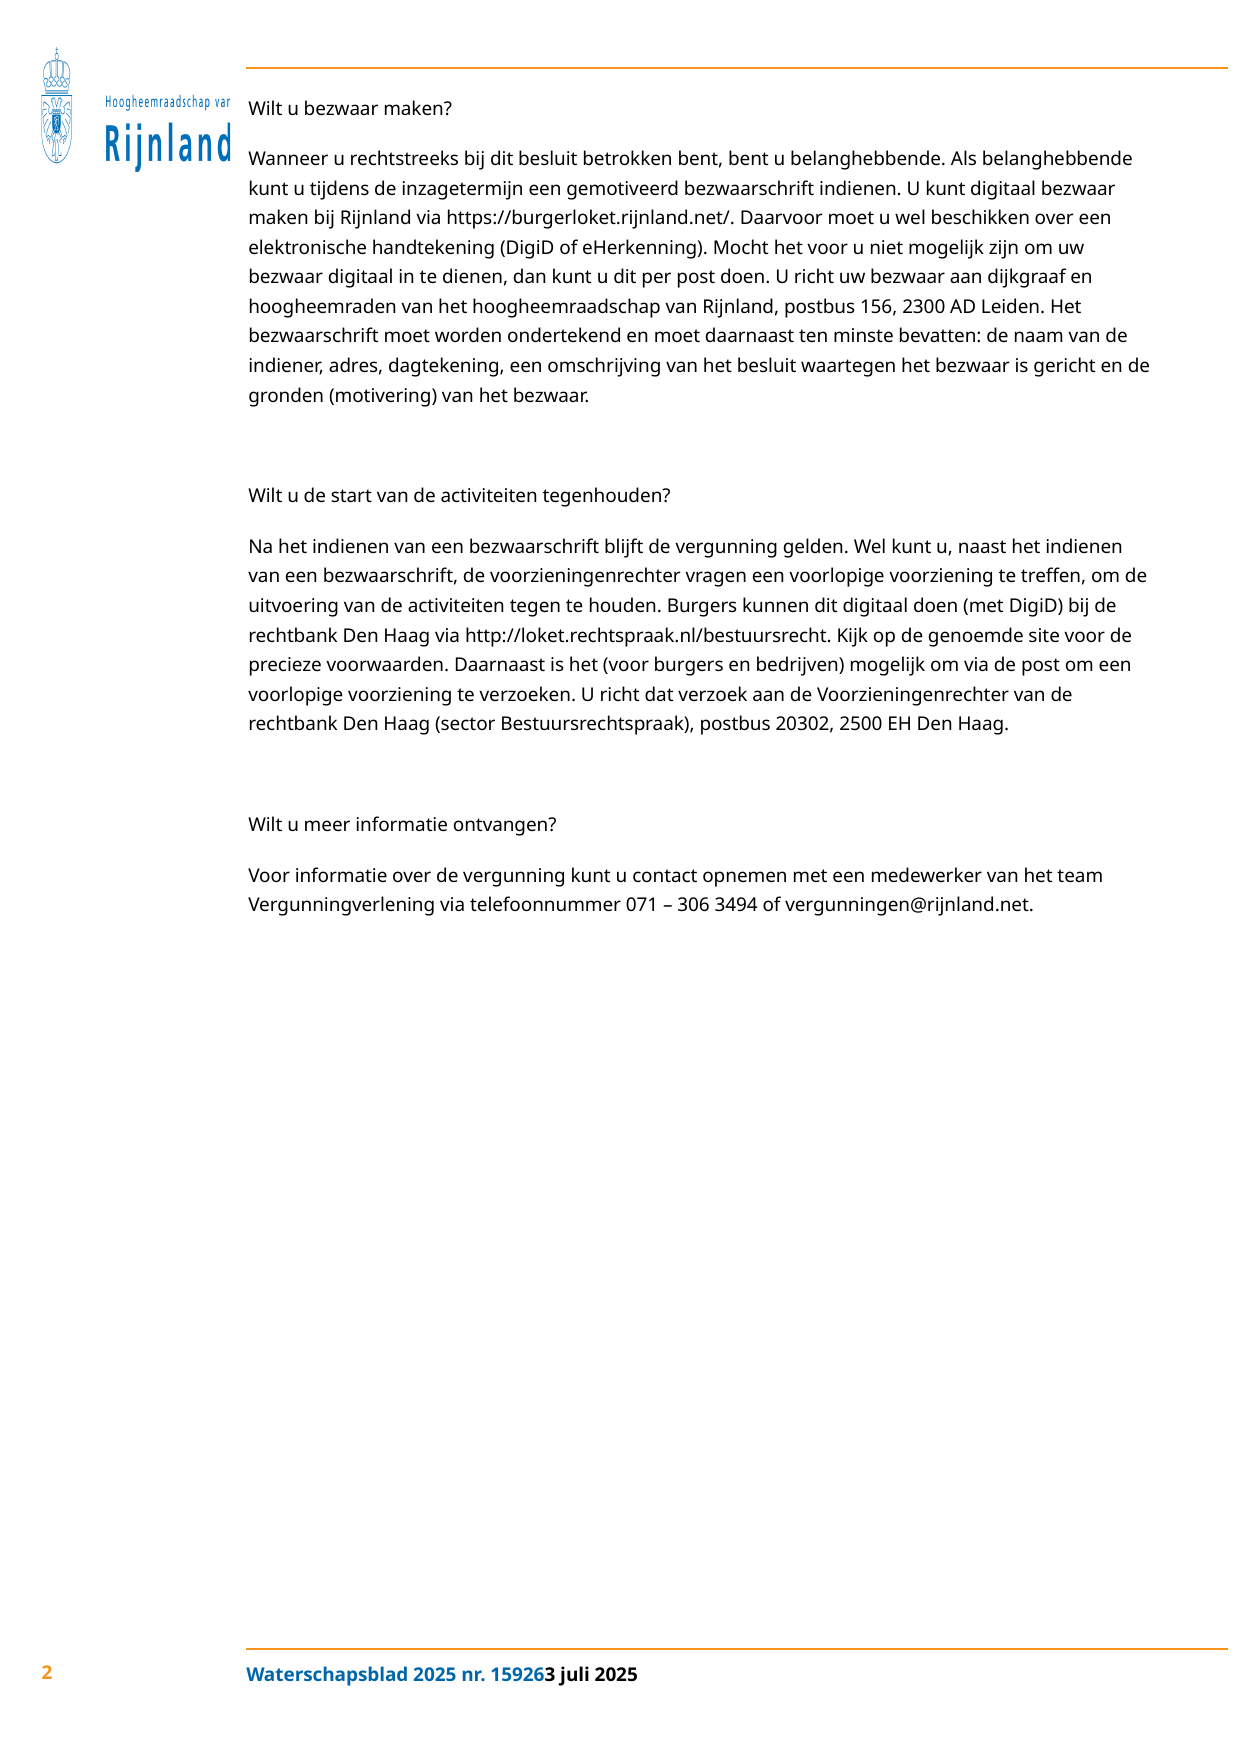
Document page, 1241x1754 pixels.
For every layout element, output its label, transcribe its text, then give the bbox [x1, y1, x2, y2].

text Wanneer u rechtstreeks bij dit besluit betrokken bent, bent u belanghebbende. Als belanghebbende kunt u tijdens de inzagetermijn een gemotiveerd bezwaarschrift indienen. U kunt digitaal bezwaar maken bij Rijnland via https://burgerloket.rijnland.net/. Daarvoor moet u wel beschikken over een elektronische handtekening (DigiD of eHerkenning). Mocht het voor u niet mogelijk zijn om uw bezwaar digitaal in te dienen, dan kunt u dit per post doen. U richt uw bezwaar aan dijkgraaf en hoogheemraden van het hoogheemraadschap van Rijnland, postbus 156, 2300 AD Leiden. Het bezwaarschrift moet worden ondertekend en moet daarnaast ten minste bevatten: de naam van de indiener, adres, dagtekening, een omschrijving van het besluit waartegen het bezwaar is gericht en de gronden (motivering) van het bezwaar. [248, 145, 1152, 408]
text Wilt u de start van de activiteiten tegenhouden? [248, 483, 1152, 508]
text Na het indienen van een bezwaarschrift blijft de vergunning gelden. Wel kunt u, naast het indienen van een bezwaarschrift, de voorzieningenrechter vragen een voorlopige voorziening te treffen, om de uitvoering van de activiteiten tegen te houden. Burgers kunnen dit digitaal doen (met DigiD) bij de rechtbank Den Haag via http://loket.rechtspraak.nl/bestuursrecht. Kijk op de genoemde site voor de precieze voorwaarden. Daarnaast is het (voor burgers en bedrijven) mogelijk om via de post om een voorlopige voorziening te verzoeken. U richt dat verzoek aan de Voorzieningenrechter van de rechtbank Den Haag (sector Bestuursrechtspraak), postbus 20302, 2500 EH Den Haag. [248, 533, 1152, 736]
text Voor informatie over de vergunning kunt u contact opnemen met een medewerker van het team Vergunningverlening via telefoonnummer 071 – 306 3494 of vergunningen@rijnland.net. [248, 862, 1152, 917]
picture [41, 47, 231, 172]
text Wilt u bezwaar maken? [248, 95, 1152, 121]
text Wilt u meer informatie ontvangen? [248, 811, 1152, 837]
